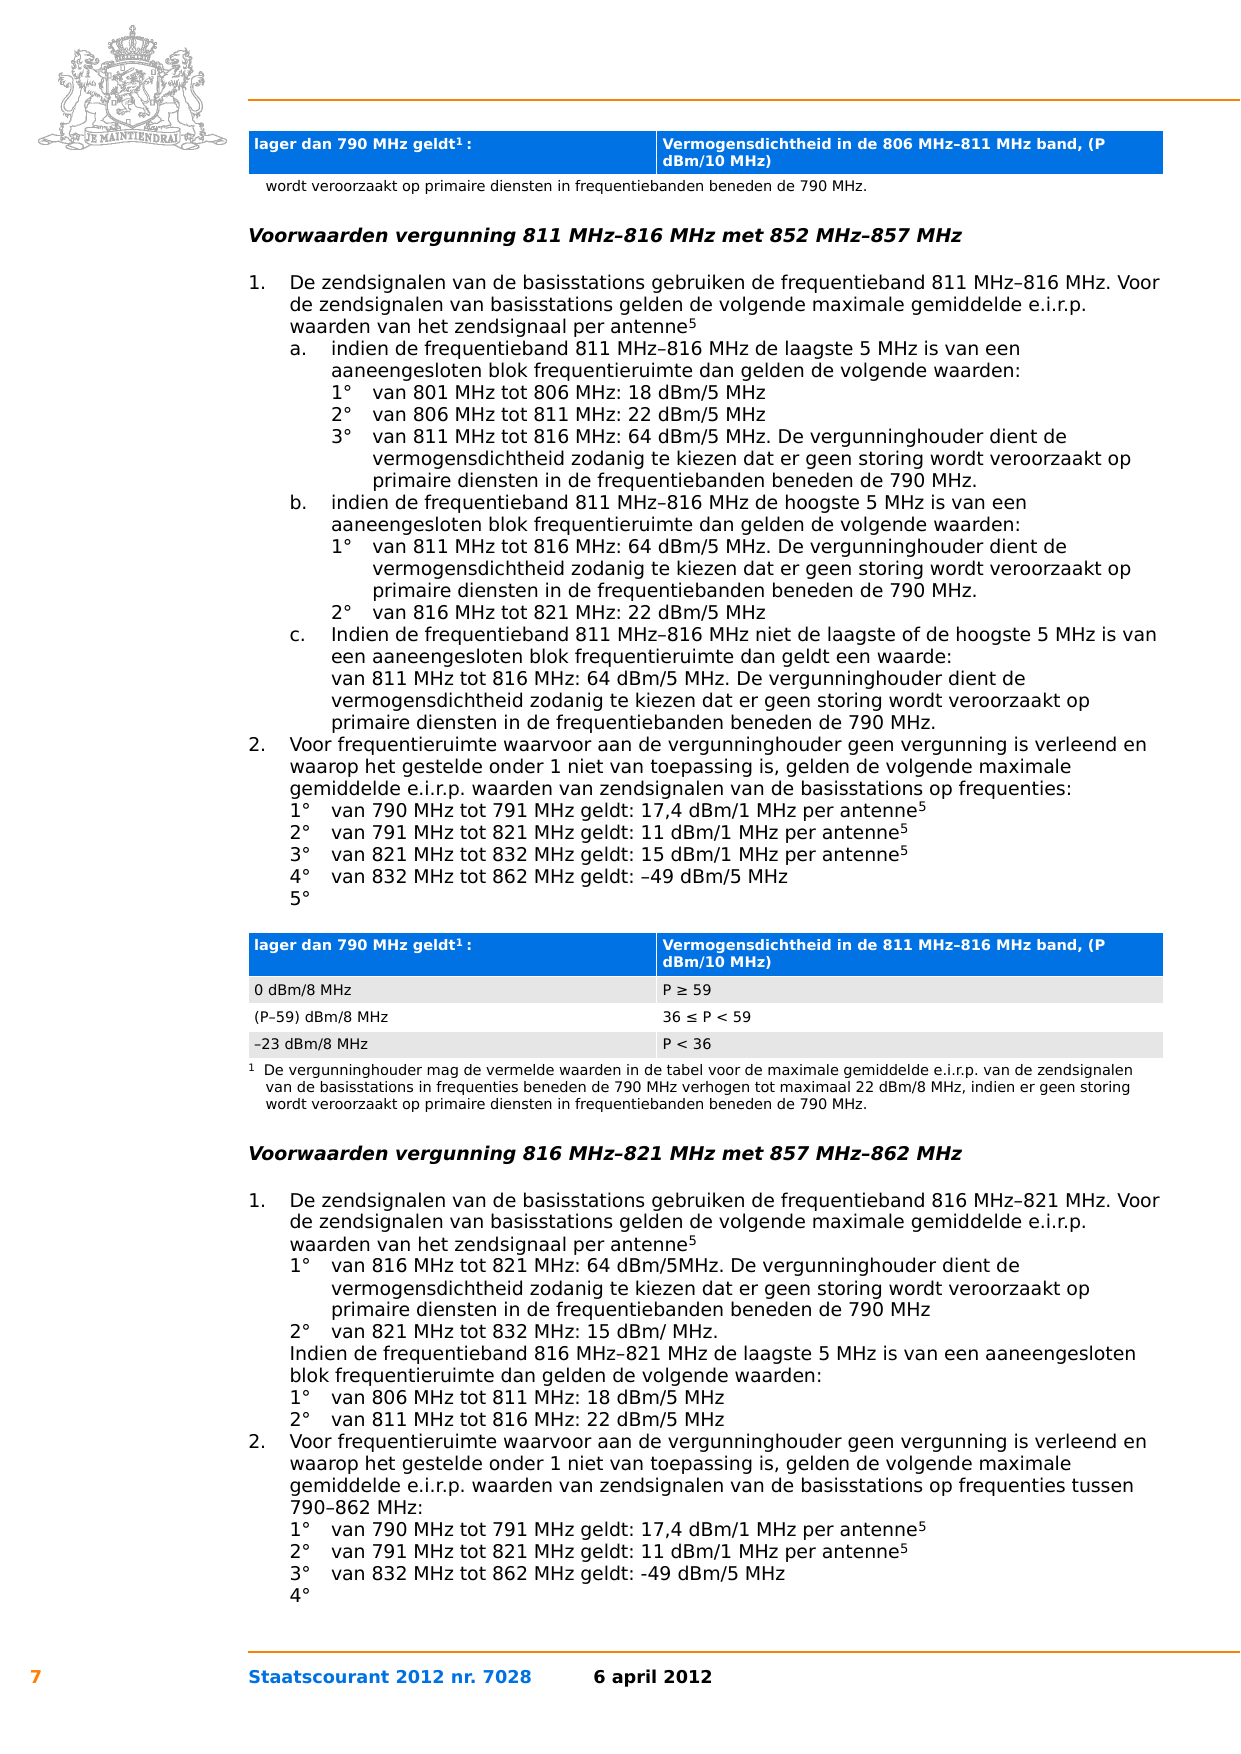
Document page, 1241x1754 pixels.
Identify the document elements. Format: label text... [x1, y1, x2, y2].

table_header lager dan 790 MHz geldt1 : [249, 933, 656, 976]
text 2° van 791 MHz tot 821 MHz geldt: 11 dBm/1 MHz per antenne5 [289, 1541, 1163, 1563]
text 3° van 821 MHz tot 832 MHz geldt: 15 dBm/1 MHz per antenne5 [289, 843, 1163, 866]
text 1° van 806 MHz tot 811 MHz: 18 dBm/5 MHz [289, 1387, 1163, 1409]
text 3° van 811 MHz tot 816 MHz: 64 dBm/5 MHz. De vergunninghouder dient de vermogensdichtheid zodanig te kiezen dat er geen storing wordt veroorzaakt op primaire diensten in de frequentiebanden beneden de 790 MHz. [331, 426, 1163, 492]
text a. indien de frequentieband 811 MHz–816 MHz de laagste 5 MHz is van een aaneengesloten blok frequentieruimte dan gelden de volgende waarden: [289, 338, 1163, 382]
table_header lager dan 790 MHz geldt1 : [249, 131, 656, 174]
text 3° van 832 MHz tot 862 MHz geldt: -49 dBm/5 MHz [289, 1563, 1163, 1585]
text 2° van 811 MHz tot 816 MHz: 22 dBm/5 MHz [289, 1409, 1163, 1431]
table_cell wordt veroorzaakt op primaire diensten in frequentiebanden beneden de 790 MHz. [248, 175, 1163, 195]
table_cell P < 36 [657, 1032, 1163, 1058]
text 4° [289, 1585, 1163, 1607]
table_header Vermogensdichtheid in de 811 MHz–816 MHz band, (P dBm/10 MHz) [657, 933, 1163, 976]
text 1° van 816 MHz tot 821 MHz: 64 dBm/5MHz. De vergunninghouder dient de vermogensdichtheid zodanig te kiezen dat er geen storing wordt veroorzaakt op primaire diensten in de frequentiebanden beneden de 790 MHz [289, 1255, 1163, 1321]
table_cell 1 De vergunninghouder mag de vermelde waarden in de tabel voor de maximale gemiddelde e.i.r.p. van de zendsignalen van de basisstations in frequenties beneden de 790 MHz verhogen tot maximaal 22 dBm/8 MHz, indien er geen storing wordt veroorzaakt op primaire diensten in frequentiebanden beneden de 790 MHz. [248, 1059, 1163, 1112]
text 1° van 790 MHz tot 791 MHz geldt: 17,4 dBm/1 MHz per antenne5 [289, 1519, 1163, 1541]
text c. Indien de frequentieband 811 MHz–816 MHz niet de laagste of de hoogste 5 MHz is van een aaneengesloten blok frequentieruimte dan geldt een waarde: [289, 624, 1163, 668]
text 2° van 806 MHz tot 811 MHz: 22 dBm/5 MHz [331, 404, 1163, 426]
text 1° van 801 MHz tot 806 MHz: 18 dBm/5 MHz [331, 382, 1163, 404]
picture [38, 25, 227, 150]
subtitle Voorwaarden vergunning 811 MHz–816 MHz met 852 MHz–857 MHz [248, 225, 1163, 247]
text Indien de frequentieband 816 MHz–821 MHz de laagste 5 MHz is van een aaneengesloten blok frequentieruimte dan gelden de volgende waarden: [289, 1343, 1163, 1387]
text 2. Voor frequentieruimte waarvoor aan de vergunninghouder geen vergunning is verleend en waarop het gestelde onder 1 niet van toepassing is, gelden de volgende maximale gemiddelde e.i.r.p. waarden van zendsignalen van de basisstations op frequenties: [248, 734, 1163, 799]
text 1° van 811 MHz tot 816 MHz: 64 dBm/5 MHz. De vergunninghouder dient de vermogensdichtheid zodanig te kiezen dat er geen storing wordt veroorzaakt op primaire diensten in de frequentiebanden beneden de 790 MHz. [331, 536, 1163, 602]
table_cell (P–59) dBm/8 MHz [249, 1004, 656, 1031]
text 2° van 821 MHz tot 832 MHz: 15 dBm/ MHz. [289, 1321, 1163, 1343]
text 5° [289, 887, 1163, 909]
table_cell P ≥ 59 [657, 977, 1163, 1003]
table_header Vermogensdichtheid in de 806 MHz–811 MHz band, (P dBm/10 MHz) [657, 131, 1163, 174]
text 1° van 790 MHz tot 791 MHz geldt: 17,4 dBm/1 MHz per antenne5 [289, 799, 1163, 822]
table_cell 36 ≤ P < 59 [657, 1004, 1163, 1031]
text 2. Voor frequentieruimte waarvoor aan de vergunninghouder geen vergunning is verleend en waarop het gestelde onder 1 niet van toepassing is, gelden de volgende maximale gemiddelde e.i.r.p. waarden van zendsignalen van de basisstations op frequenties tussen 790–862 MHz: [248, 1431, 1163, 1519]
table_cell –23 dBm/8 MHz [249, 1032, 656, 1058]
table_cell 0 dBm/8 MHz [249, 977, 656, 1003]
subtitle Voorwaarden vergunning 816 MHz–821 MHz met 857 MHz–862 MHz [248, 1142, 1163, 1164]
text 1. De zendsignalen van de basisstations gebruiken de frequentieband 811 MHz–816 MHz. Voor de zendsignalen van basisstations gelden de volgende maximale gemiddelde e.i.r.p. waarden van het zendsignaal per antenne5 [248, 272, 1163, 338]
text van 811 MHz tot 816 MHz: 64 dBm/5 MHz. De vergunninghouder dient de vermogensdichtheid zodanig te kiezen dat er geen storing wordt veroorzaakt op primaire diensten in de frequentiebanden beneden de 790 MHz. [331, 668, 1163, 734]
text 2° van 816 MHz tot 821 MHz: 22 dBm/5 MHz [331, 602, 1163, 624]
text 1. De zendsignalen van de basisstations gebruiken de frequentieband 816 MHz–821 MHz. Voor de zendsignalen van basisstations gelden de volgende maximale gemiddelde e.i.r.p. waarden van het zendsignaal per antenne5 [248, 1189, 1163, 1255]
text 4° van 832 MHz tot 862 MHz geldt: –49 dBm/5 MHz [289, 866, 1163, 887]
text b. indien de frequentieband 811 MHz–816 MHz de hoogste 5 MHz is van een aaneengesloten blok frequentieruimte dan gelden de volgende waarden: [289, 492, 1163, 536]
text 2° van 791 MHz tot 821 MHz geldt: 11 dBm/1 MHz per antenne5 [289, 822, 1163, 843]
